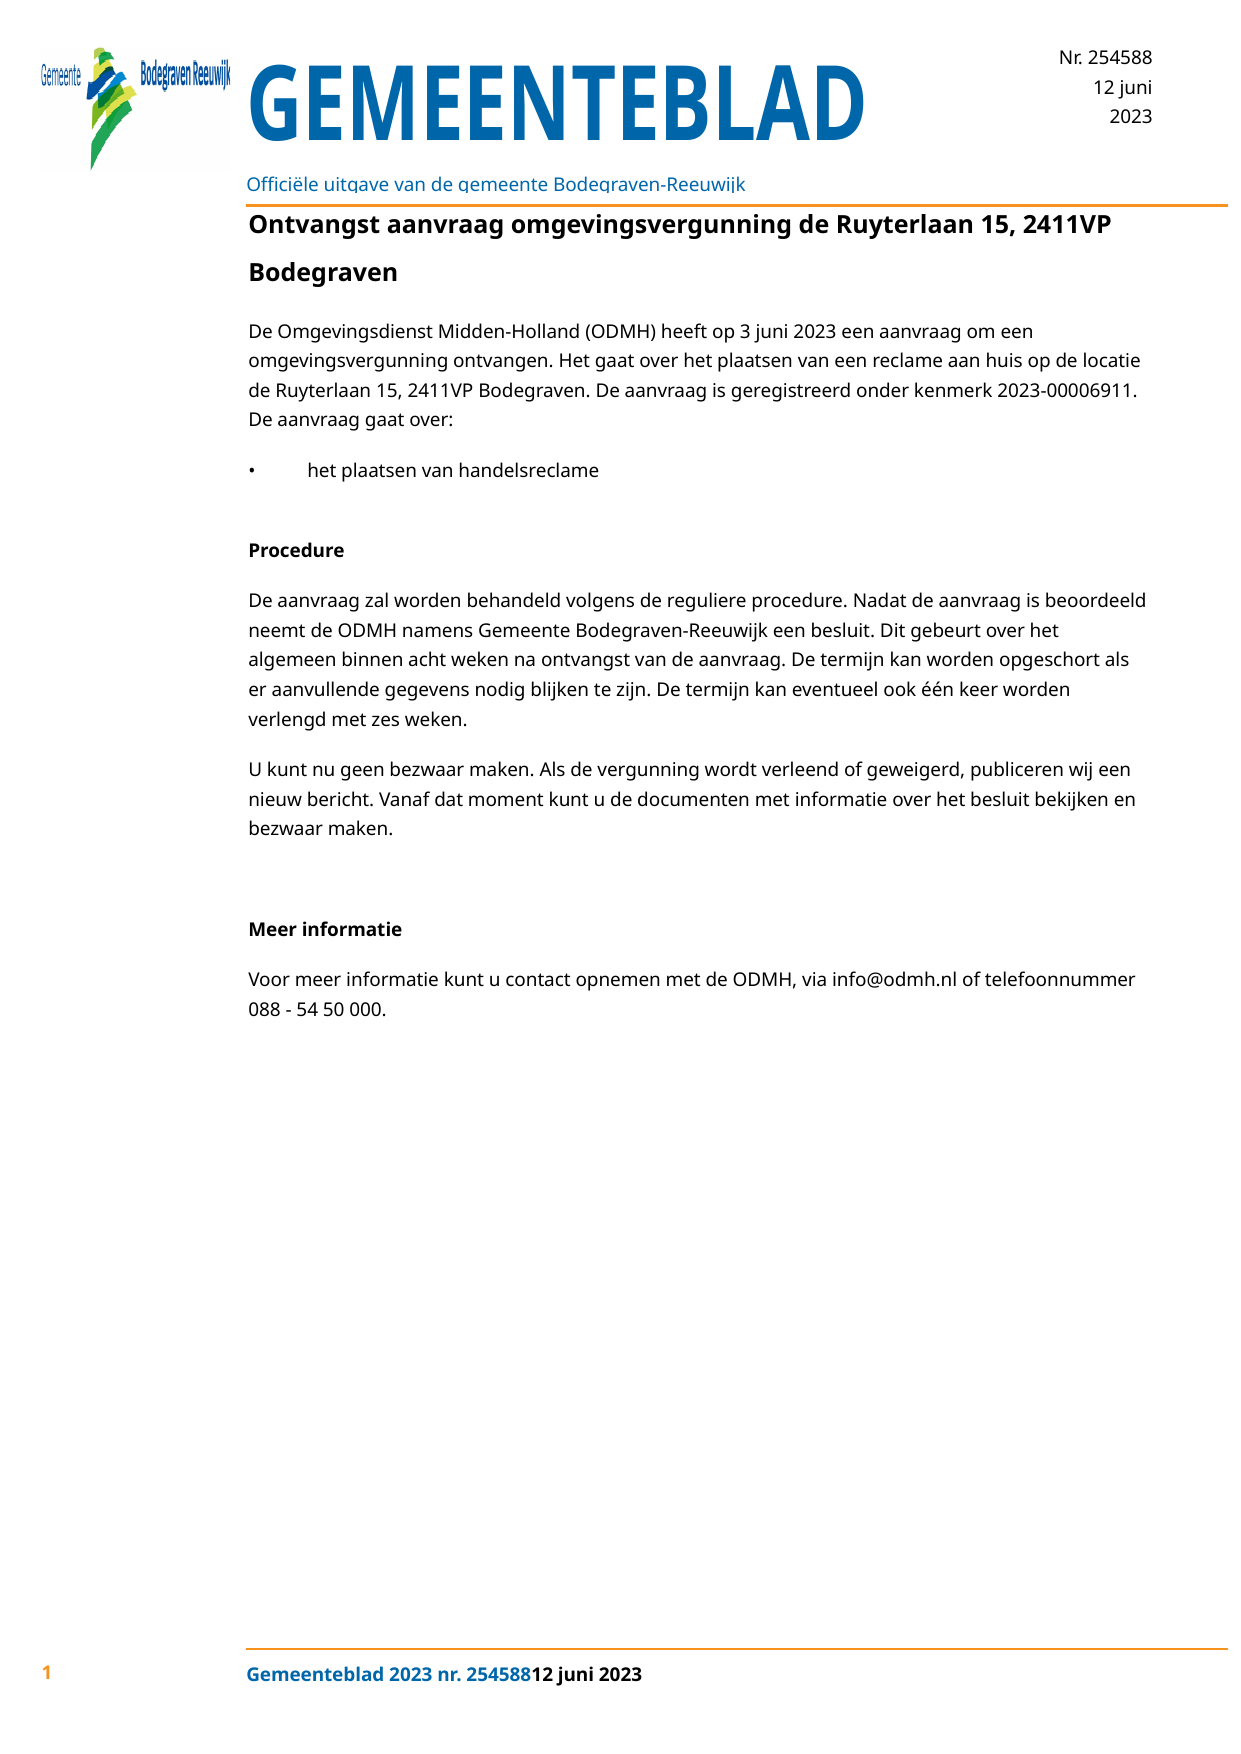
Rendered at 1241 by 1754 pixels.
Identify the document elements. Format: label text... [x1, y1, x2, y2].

picture [41, 47, 231, 172]
text Ontvangst aanvraag omgevingsvergunning de Ruyterlaan 15, 2411VP Bodegraven [248, 207, 1152, 288]
text Procedure [248, 537, 1152, 563]
text De Omgevingsdienst Midden-Holland (ODMH) heeft op 3 juni 2023 een aanvraag om een omgevingsvergunning ontvangen. Het gaat over het plaatsen van een reclame aan huis op de locatie de Ruyterlaan 15, 2411VP Bodegraven. De aanvraag is geregistreerd onder kenmerk 2023-00006911. De aanvraag gaat over: [248, 318, 1152, 432]
text U kunt nu geen bezwaar maken. Als de vergunning wordt verleend of geweigerd, publiceren wij een nieuw bericht. Vanaf dat moment kunt u de documenten met informatie over het besluit bekijken en bezwaar maken. [248, 756, 1152, 841]
text Voor meer informatie kunt u contact opnemen met de ODMH, via info@odmh.nl of telefoonnummer 088 - 54 50 000. [248, 967, 1152, 1022]
text Meer informatie [248, 916, 1152, 942]
text De aanvraag zal worden behandeld volgens de reguliere procedure. Nadat de aanvraag is beoordeeld neemt de ODMH namens Gemeente Bodegraven-Reeuwijk een besluit. Dit gebeurt over het algemeen binnen acht weken na ontvangst van de aanvraag. De termijn kan worden opgeschort als er aanvullende gegevens nodig blijken te zijn. De termijn kan eventueel ook één keer worden verlengd met zes weken. [248, 587, 1152, 732]
list het plaatsen van handelsreclame [248, 457, 1152, 483]
